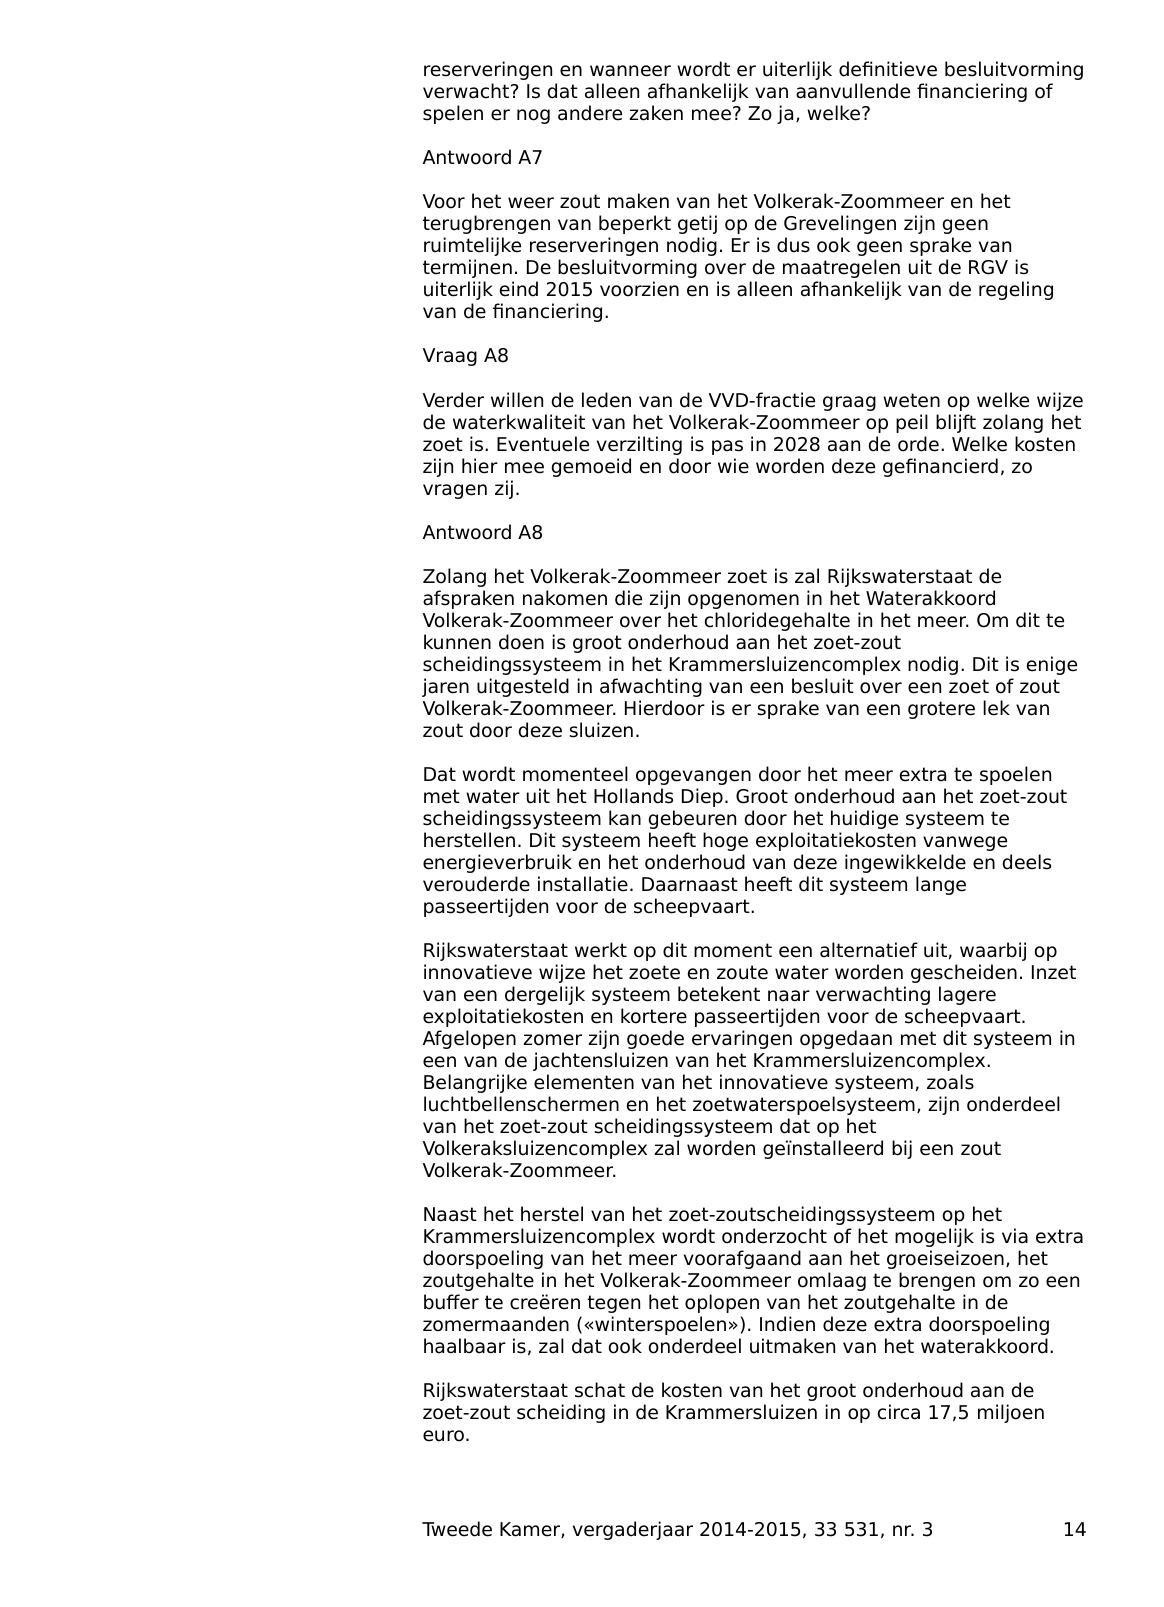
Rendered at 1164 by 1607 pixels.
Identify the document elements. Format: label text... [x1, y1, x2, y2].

text reserveringen en wanneer wordt er uiterlijk definitieve besluitvorming verwacht? Is dat alleen afhankelijk van aanvullende financiering of spelen er nog andere zaken mee? Zo ja, welke? [422, 59, 1087, 125]
subtitle Antwoord A7 [422, 147, 1087, 169]
subtitle Antwoord A8 [422, 522, 1087, 544]
text Naast het herstel van het zoet-zoutscheidingssysteem op het Krammersluizencomplex wordt onderzocht of het mogelijk is via extra doorspoeling van het meer voorafgaand aan het groeiseizoen, het zoutgehalte in het Volkerak-Zoommeer omlaag te brengen om zo een buffer te creëren tegen het oplopen van het zoutgehalte in de zomermaanden («winterspoelen»). Indien deze extra doorspoeling haalbaar is, zal dat ook onderdeel uitmaken van het waterakkoord. [422, 1204, 1087, 1358]
text Zolang het Volkerak-Zoommeer zoet is zal Rijkswaterstaat de afspraken nakomen die zijn opgenomen in het Waterakkoord Volkerak-Zoommeer over het chloridegehalte in het meer. Om dit te kunnen doen is groot onderhoud aan het zoet-zout scheidingssysteem in het Krammersluizencomplex nodig. Dit is enige jaren uitgesteld in afwachting van een besluit over een zoet of zout Volkerak-Zoommeer. Hierdoor is er sprake van een grotere lek van zout door deze sluizen. [422, 566, 1087, 742]
text Rijkswaterstaat werkt op dit moment een alternatief uit, waarbij op innovatieve wijze het zoete en zoute water worden gescheiden. Inzet van een dergelijk systeem betekent naar verwachting lagere exploitatiekosten en kortere passeertijden voor de scheepvaart. Afgelopen zomer zijn goede ervaringen opgedaan met dit systeem in een van de jachtensluizen van het Krammersluizencomplex. Belangrijke elementen van het innovatieve systeem, zoals luchtbellenschermen en het zoetwaterspoelsysteem, zijn onderdeel van het zoet-zout scheidingssysteem dat op het Volkeraksluizencomplex zal worden geïnstalleerd bij een zout Volkerak-Zoommeer. [422, 940, 1087, 1182]
text Dat wordt momenteel opgevangen door het meer extra te spoelen met water uit het Hollands Diep. Groot onderhoud aan het zoet-zout scheidingssysteem kan gebeuren door het huidige systeem te herstellen. Dit systeem heeft hoge exploitatiekosten vanwege energieverbruik en het onderhoud van deze ingewikkelde en deels verouderde installatie. Daarnaast heeft dit systeem lange passeertijden voor de scheepvaart. [422, 764, 1087, 918]
text Voor het weer zout maken van het Volkerak-Zoommeer en het terugbrengen van beperkt getij op de Grevelingen zijn geen ruimtelijke reserveringen nodig. Er is dus ook geen sprake van termijnen. De besluitvorming over de maatregelen uit de RGV is uiterlijk eind 2015 voorzien en is alleen afhankelijk van de regeling van de financiering. [422, 191, 1087, 323]
text Rijkswaterstaat schat de kosten van het groot onderhoud aan de zoet-zout scheiding in de Krammersluizen in op circa 17,5 miljoen euro. [422, 1380, 1087, 1446]
text Verder willen de leden van de VVD-fractie graag weten op welke wijze de waterkwaliteit van het Volkerak-Zoommeer op peil blijft zolang het zoet is. Eventuele verzilting is pas in 2028 aan de orde. Welke kosten zijn hier mee gemoeid en door wie worden deze gefinancierd, zo vragen zij. [422, 389, 1087, 499]
subtitle Vraag A8 [422, 345, 1087, 367]
